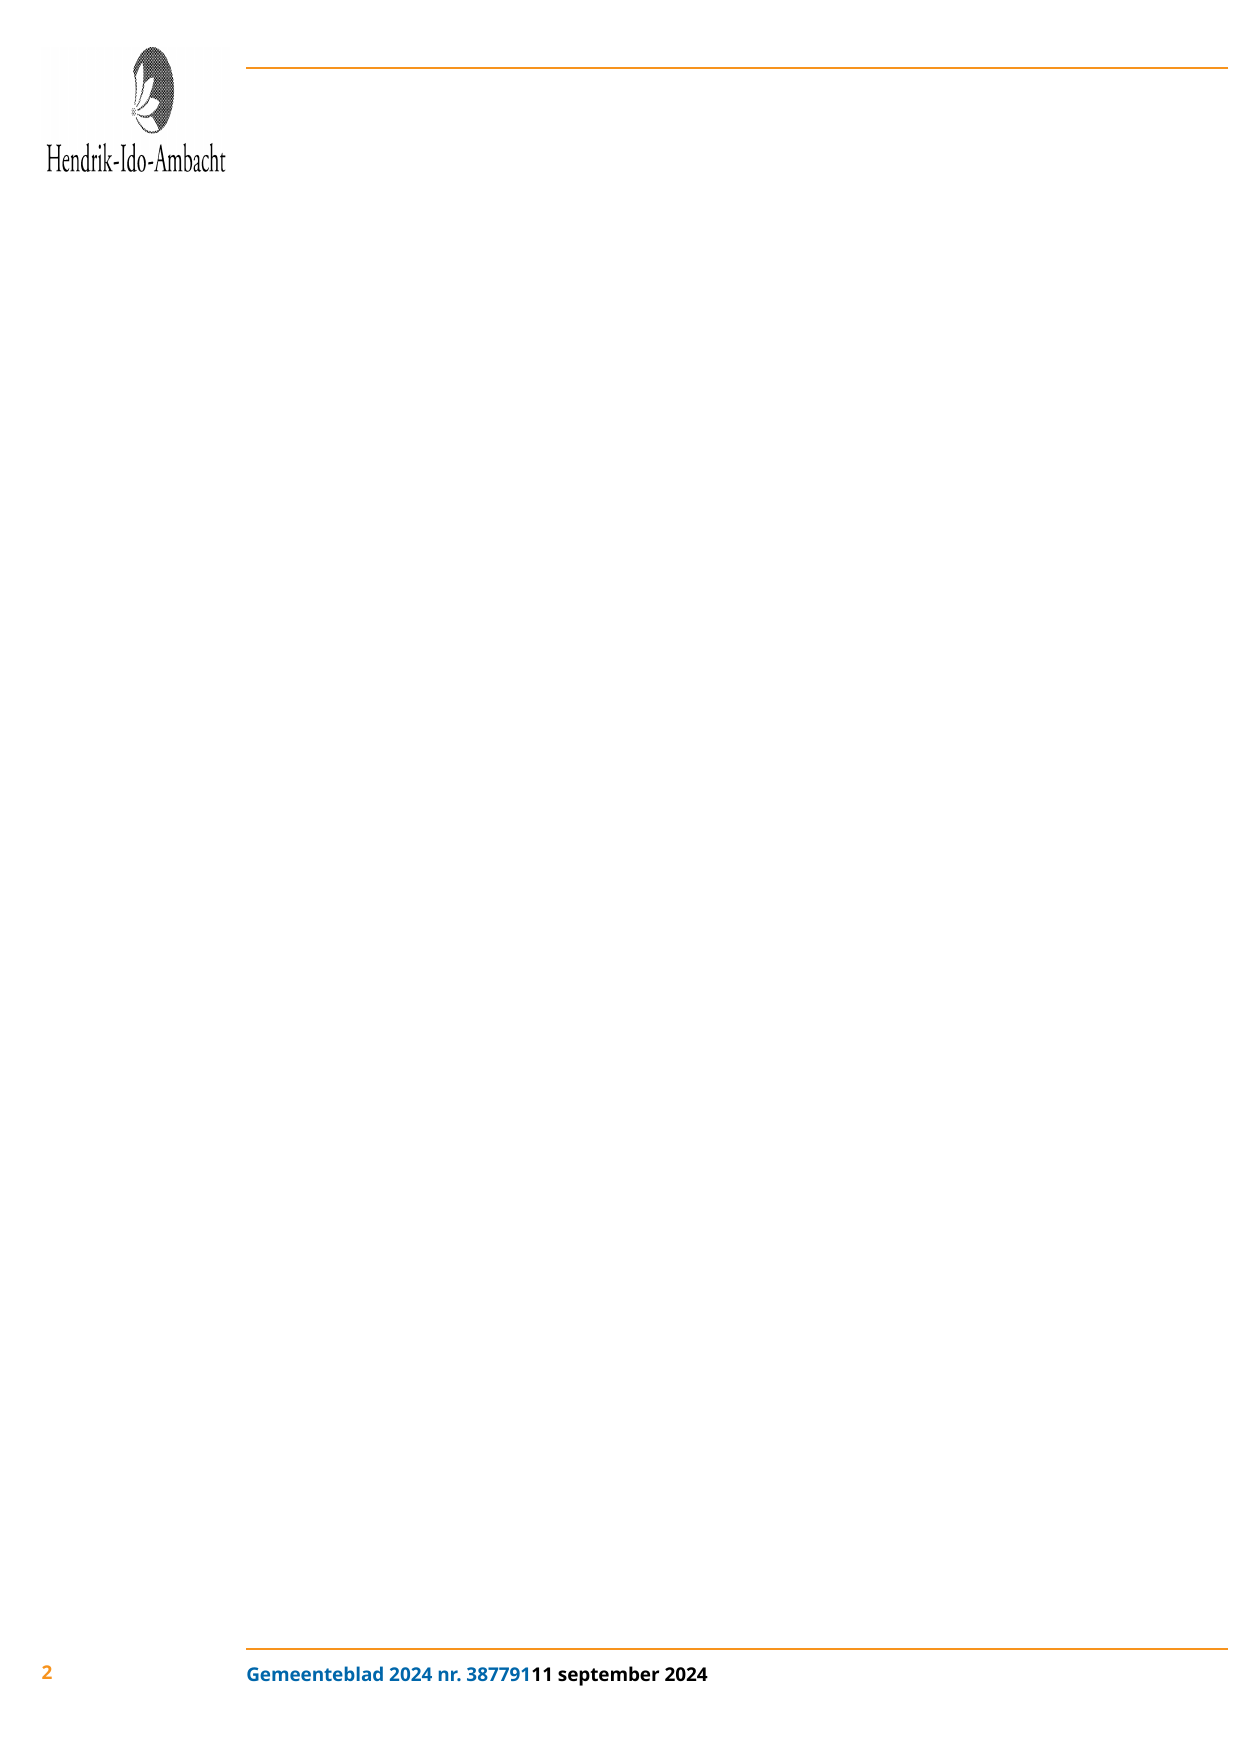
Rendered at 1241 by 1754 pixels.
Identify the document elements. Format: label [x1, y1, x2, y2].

picture [41, 47, 231, 172]
